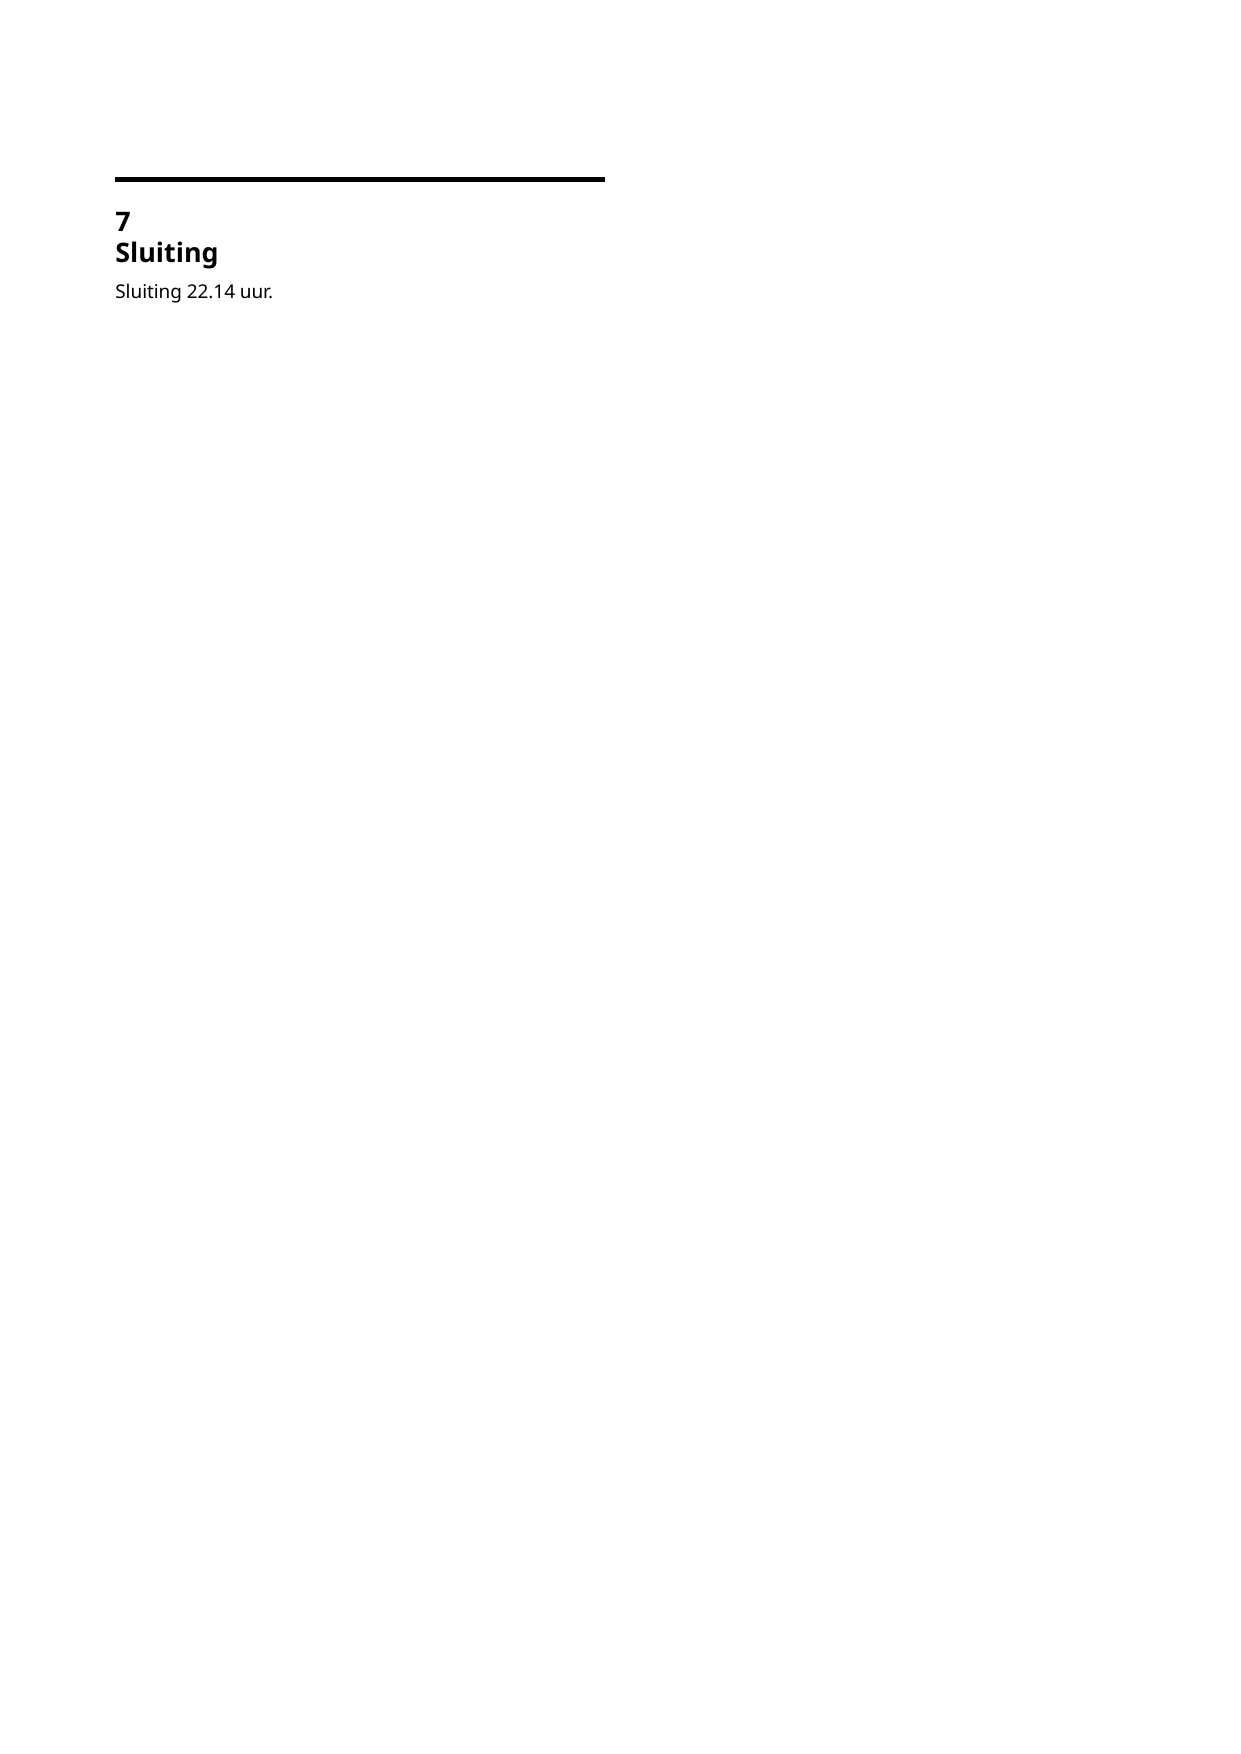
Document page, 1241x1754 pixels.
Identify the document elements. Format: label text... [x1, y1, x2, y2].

text 7 [115, 203, 605, 239]
text Sluiting [115, 239, 605, 283]
text Sluiting 22.14 uur. [115, 283, 605, 302]
